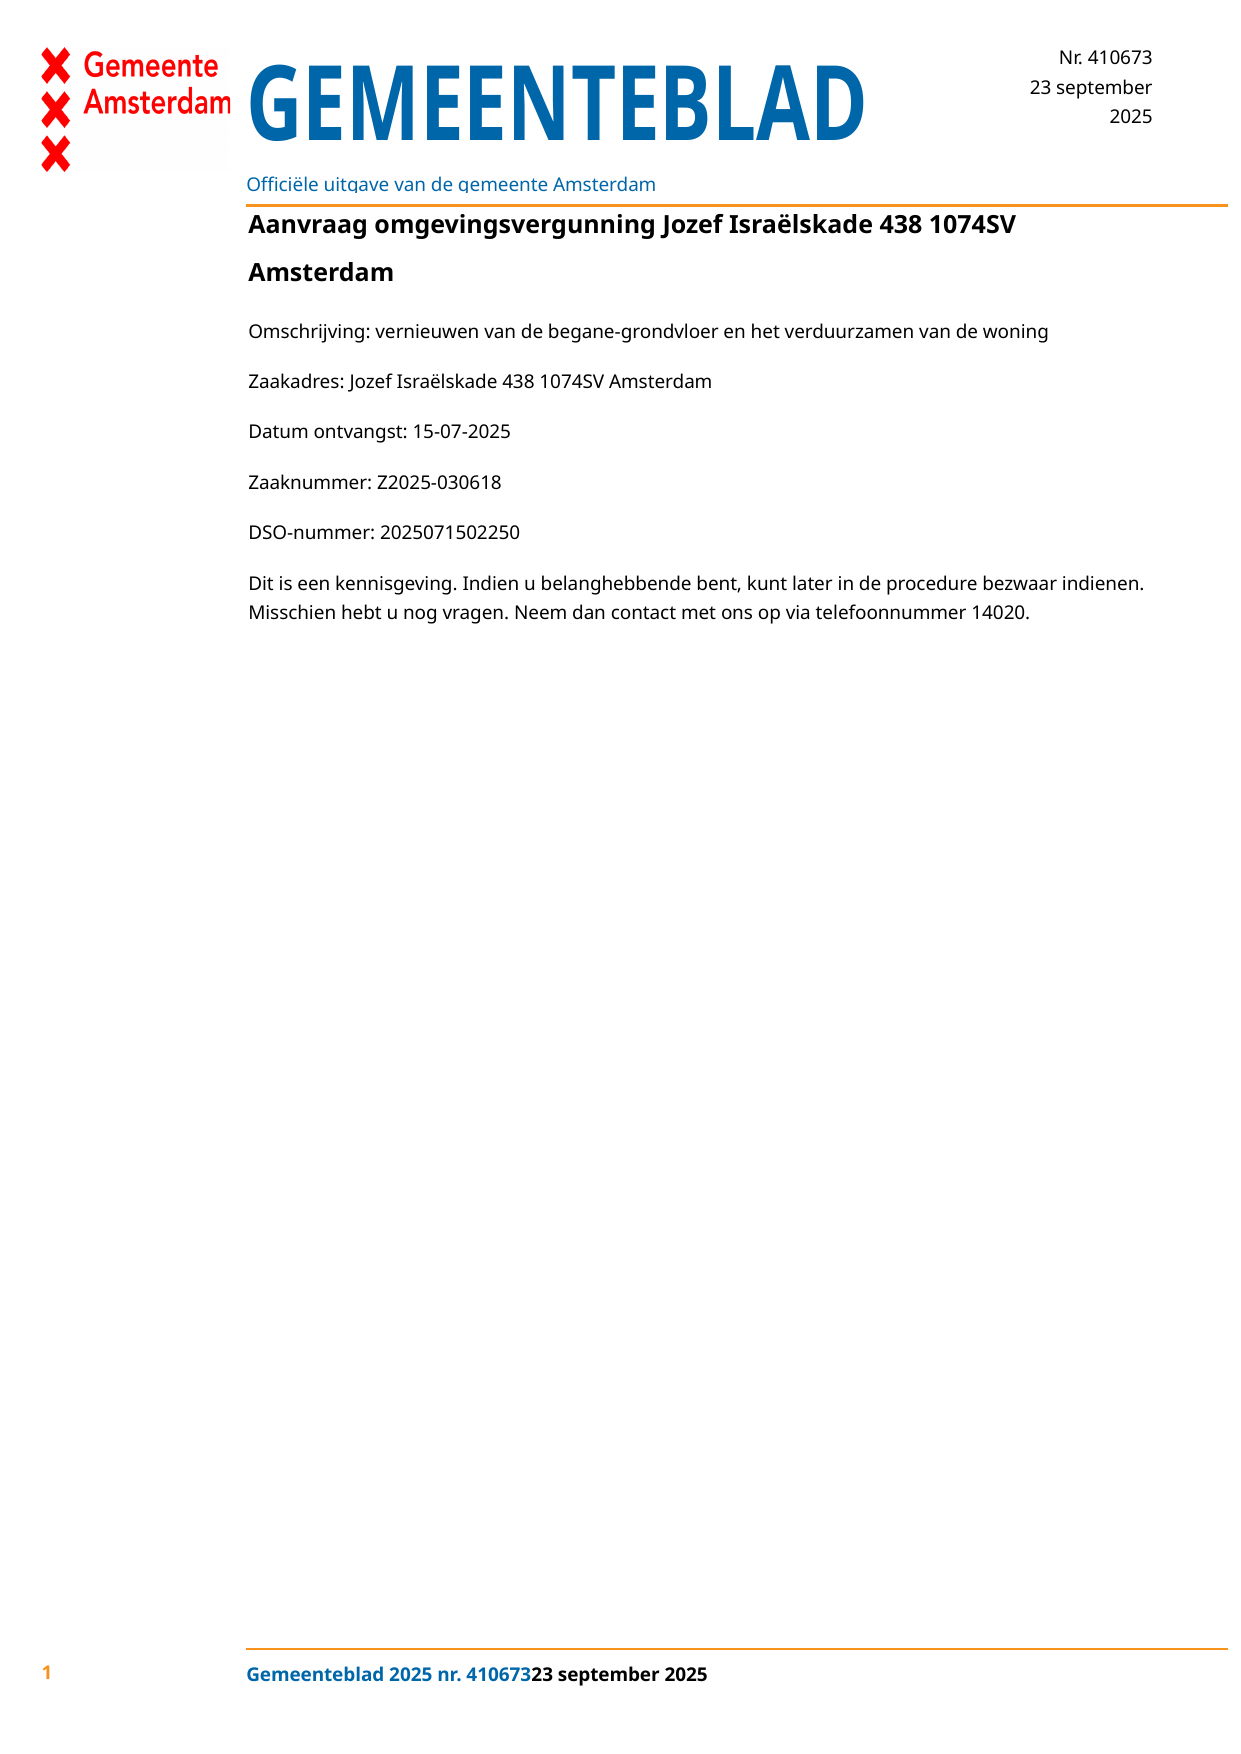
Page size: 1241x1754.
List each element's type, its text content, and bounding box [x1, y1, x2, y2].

text Zaaknummer: Z2025-030618 [248, 469, 1152, 495]
text Zaakadres: Jozef Israëlskade 438 1074SV Amsterdam [248, 368, 1152, 394]
picture [41, 47, 231, 172]
text DSO-nummer: 2025071502250 [248, 519, 1152, 545]
text Datum ontvangst: 15-07-2025 [248, 419, 1152, 444]
text Dit is een kennisgeving. Indien u belanghebbende bent, kunt later in de procedure bezwaar indienen. Misschien hebt u nog vragen. Neem dan contact met ons op via telefoonnummer 14020. [248, 570, 1152, 625]
text Aanvraag omgevingsvergunning Jozef Israëlskade 438 1074SV Amsterdam [248, 207, 1152, 288]
text Omschrijving: vernieuwen van de begane-grondvloer en het verduurzamen van de woning [248, 318, 1152, 344]
